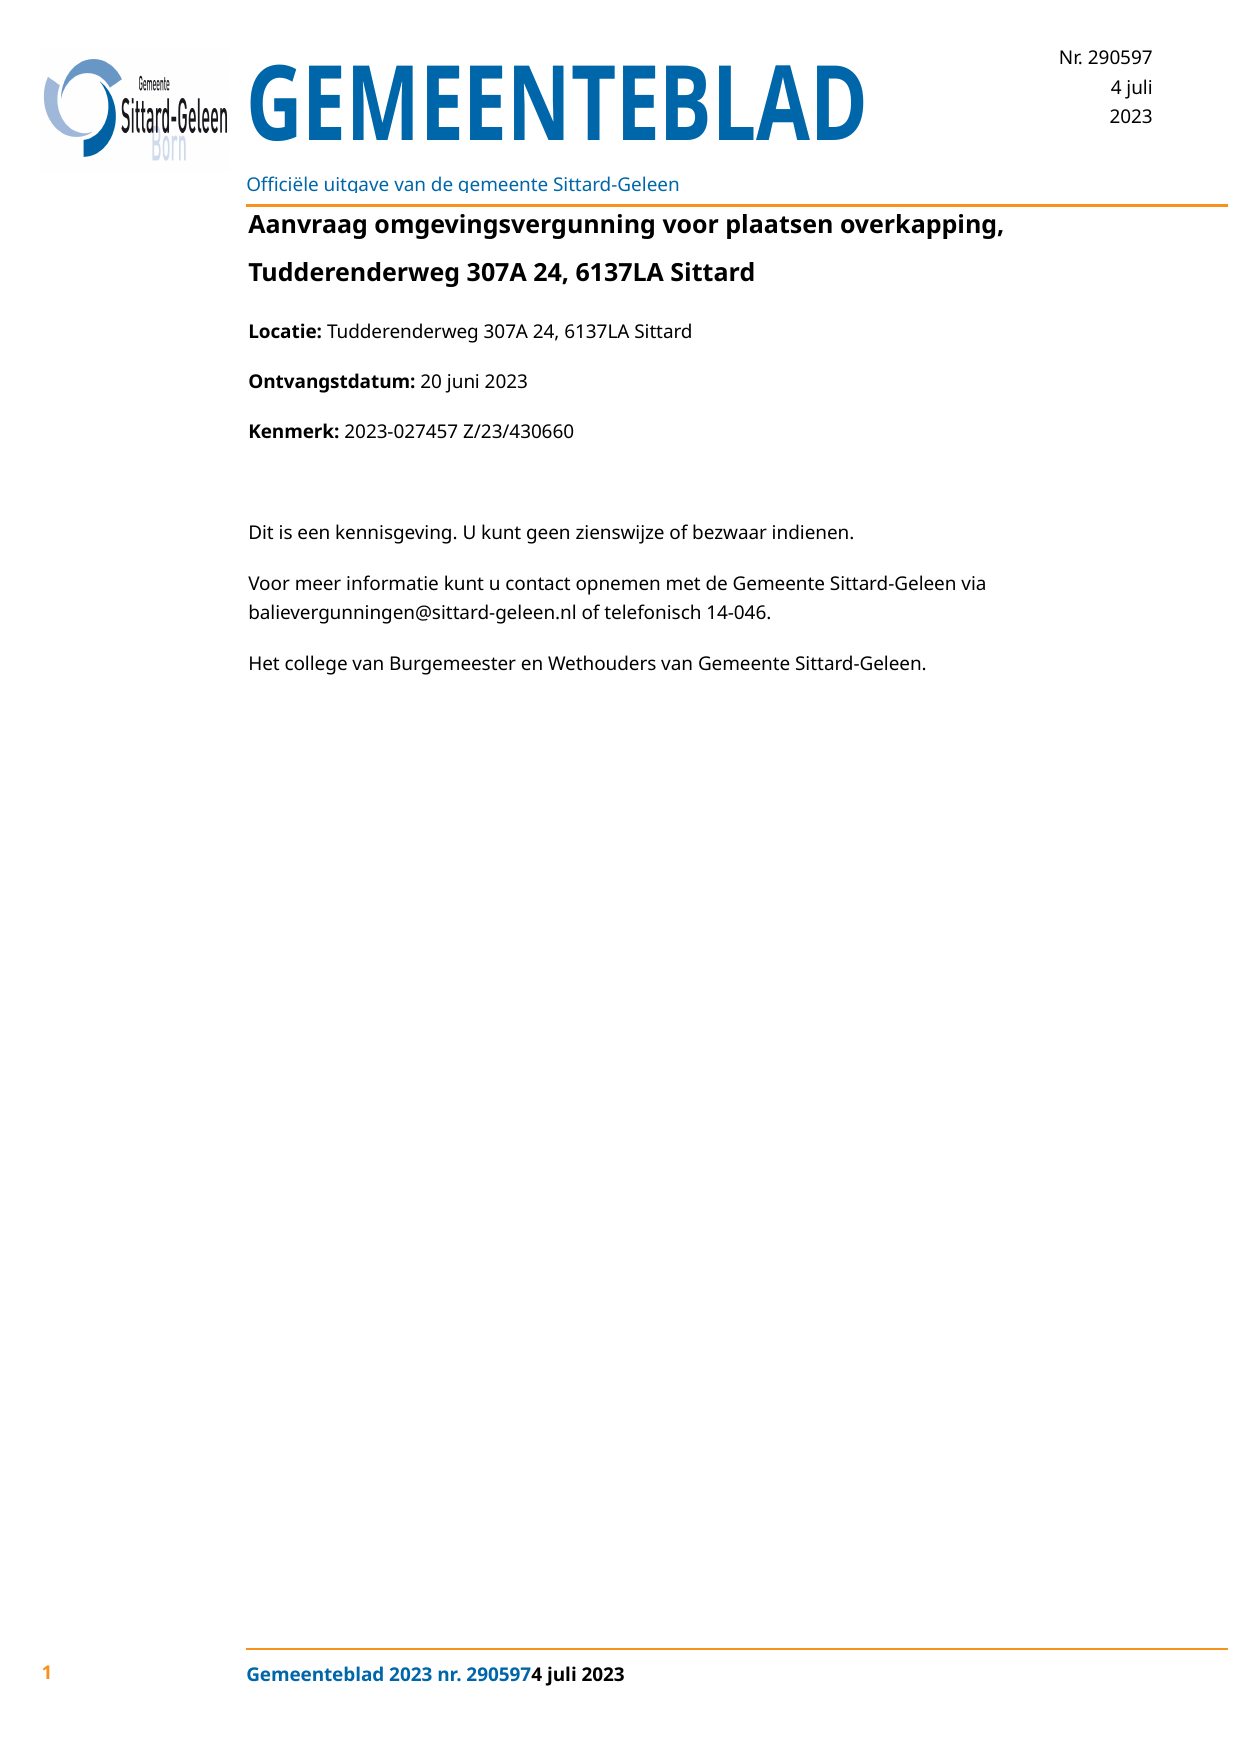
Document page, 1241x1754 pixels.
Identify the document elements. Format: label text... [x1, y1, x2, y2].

text Kenmerk: 2023-027457 Z/23/430660 [248, 419, 1152, 444]
text Locatie: Tudderenderweg 307A 24, 6137LA Sittard [248, 318, 1152, 344]
text Ontvangstdatum: 20 juni 2023 [248, 368, 1152, 394]
picture [41, 47, 231, 172]
text Voor meer informatie kunt u contact opnemen met de Gemeente Sittard-Geleen via balievergunningen@sittard-geleen.nl of telefonisch 14-046. [248, 570, 1152, 625]
text Aanvraag omgevingsvergunning voor plaatsen overkapping, Tudderenderweg 307A 24, 6137LA Sittard [248, 207, 1152, 288]
text Het college van Burgemeester en Wethouders van Gemeente Sittard-Geleen. [248, 650, 1152, 676]
text Dit is een kennisgeving. U kunt geen zienswijze of bezwaar indienen. [248, 519, 1152, 545]
